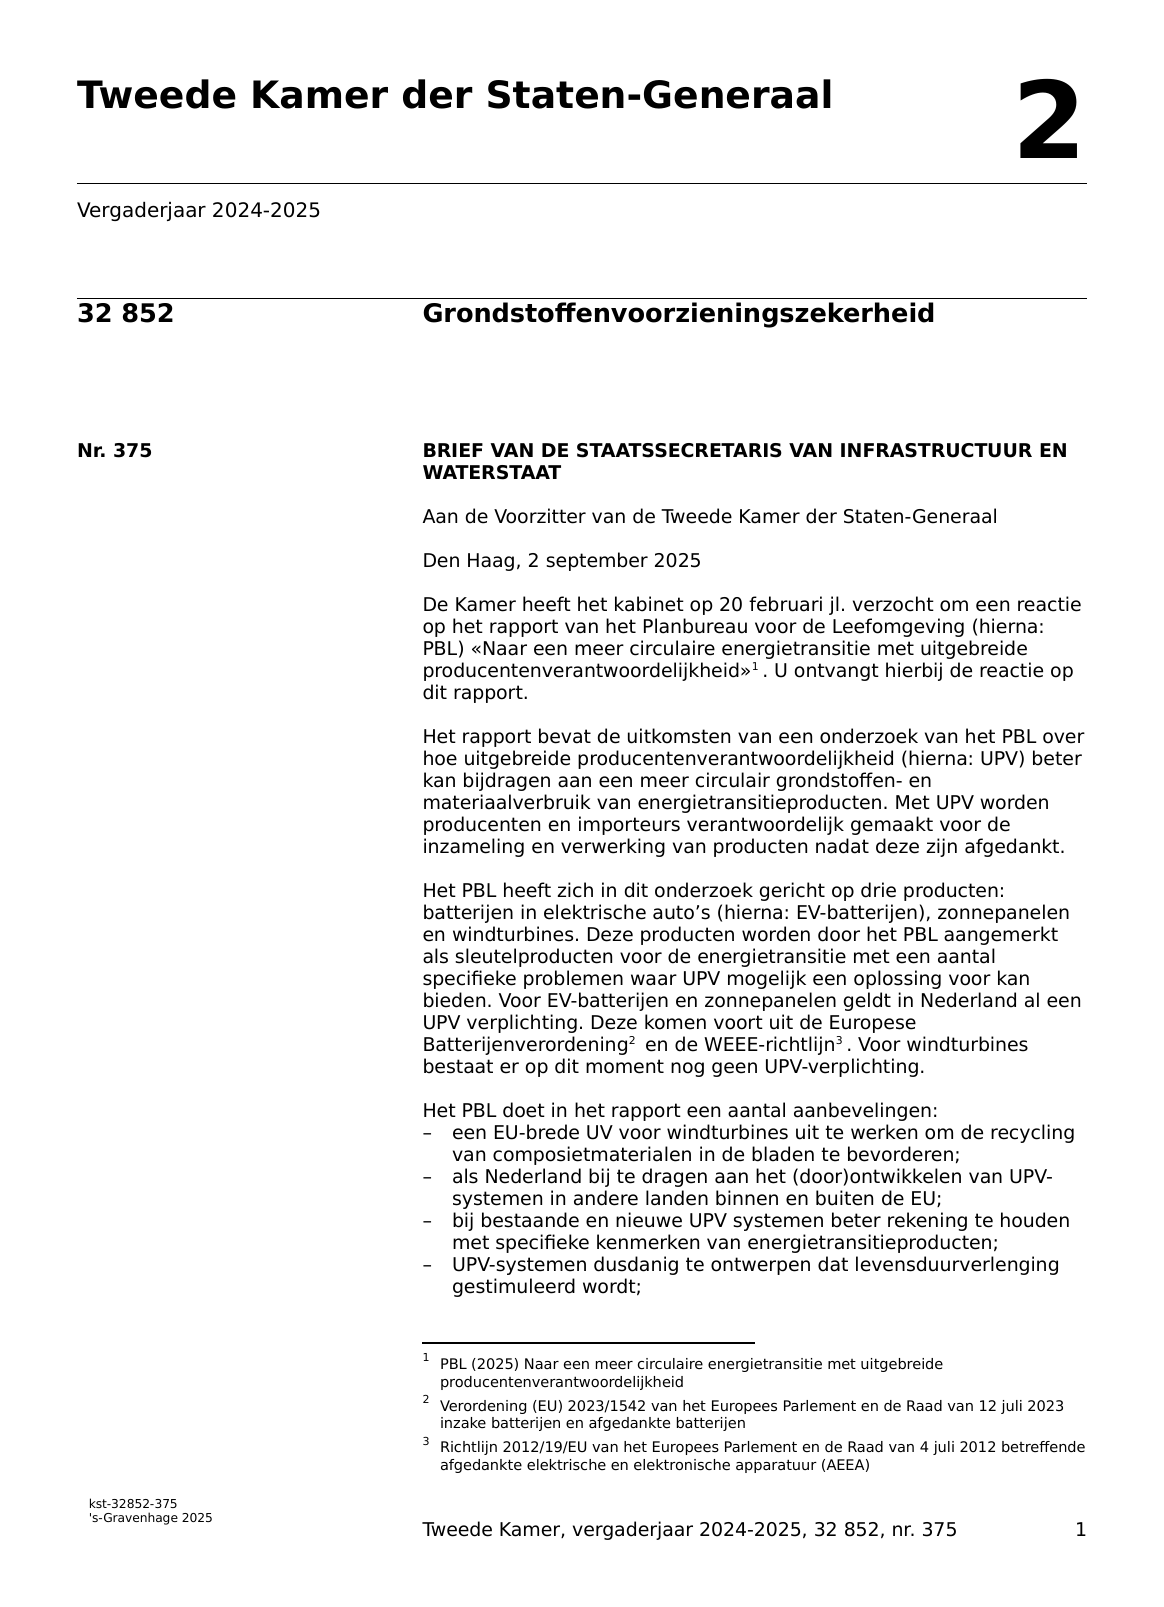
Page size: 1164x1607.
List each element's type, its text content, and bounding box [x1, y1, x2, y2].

text – een EU-brede UV voor windturbines uit te werken om de recycling van composietmaterialen in de bladen te bevorderen; [422, 1122, 1087, 1166]
table_header Tweede Kamer der Staten-Generaal [77, 59, 886, 183]
text – bij bestaande en nieuwe UPV systemen beter rekening te houden met specifieke kenmerken van energietransitieproducten; [422, 1210, 1087, 1254]
text – UPV-systemen dusdanig te ontwerpen dat levensduurverlenging gestimuleerd wordt; [422, 1254, 1087, 1298]
text kst-32852-375 [88, 1497, 323, 1511]
table_header 2 [886, 59, 1087, 183]
text Het PBL heeft zich in dit onderzoek gericht op drie producten: batterijen in elektrische auto’s (hierna: EV-batterijen), zonnepanelen en windturbines. Deze producten worden door het PBL aangemerkt als sleutelproducten voor de energietransitie met een aantal specifieke problemen waar UPV mogelijk een oplossing voor kan bieden. Voor EV-batterijen en zonnepanelen geldt in Nederland al een UPV verplichting. Deze komen voort uit de Europese Batterijenverordening en de WEEE-richtlijn. Voor windturbines bestaat er op dit moment nog geen UPV-verplichting. [422, 880, 1087, 1078]
text Richtlijn 2012/19/EU van het Europees Parlement en de Raad van 4 juli 2012 betreffende afgedankte elektrische en elektronische apparatuur (AEEA) [422, 1435, 1087, 1474]
text 's-Gravenhage 2025 [88, 1511, 323, 1525]
text De Kamer heeft het kabinet op 20 februari jl. verzocht om een reactie op het rapport van het Planbureau voor de Leefomgeving (hierna: PBL) «Naar een meer circulaire energietransitie met uitgebreide producentenverantwoordelijkheid». U ontvangt hierbij de reactie op dit rapport. [422, 594, 1087, 704]
text PBL (2025) Naar een meer circulaire energietransitie met uitgebreide producentenverantwoordelijkheid [422, 1352, 1087, 1391]
subtitle 32 852 Grondstoffenvoorzieningszekerheid [77, 299, 1087, 329]
text Den Haag, 2 september 2025 [422, 550, 1087, 572]
subtitle Nr. 375 BRIEF VAN DE STAATSSECRETARIS VAN INFRASTRUCTUUR EN WATERSTAAT [77, 440, 1087, 484]
text Het rapport bevat de uitkomsten van een onderzoek van het PBL over hoe uitgebreide producentenverantwoordelijkheid (hierna: UPV) beter kan bijdragen aan een meer circulair grondstoffen- en materiaalverbruik van energietransitieproducten. Met UPV worden producenten en importeurs verantwoordelijk gemaakt voor de inzameling en verwerking van producten nadat deze zijn afgedankt. [422, 726, 1087, 858]
text Aan de Voorzitter van de Tweede Kamer der Staten-Generaal [422, 506, 1087, 528]
text Verordening (EU) 2023/1542 van het Europees Parlement en de Raad van 12 juli 2023 inzake batterijen en afgedankte batterijen [422, 1393, 1087, 1432]
table_cell Vergaderjaar 2024-2025 [77, 184, 1087, 298]
text – als Nederland bij te dragen aan het (door)ontwikkelen van UPV-systemen in andere landen binnen en buiten de EU; [422, 1166, 1087, 1210]
text Het PBL doet in het rapport een aantal aanbevelingen: [422, 1100, 1087, 1122]
